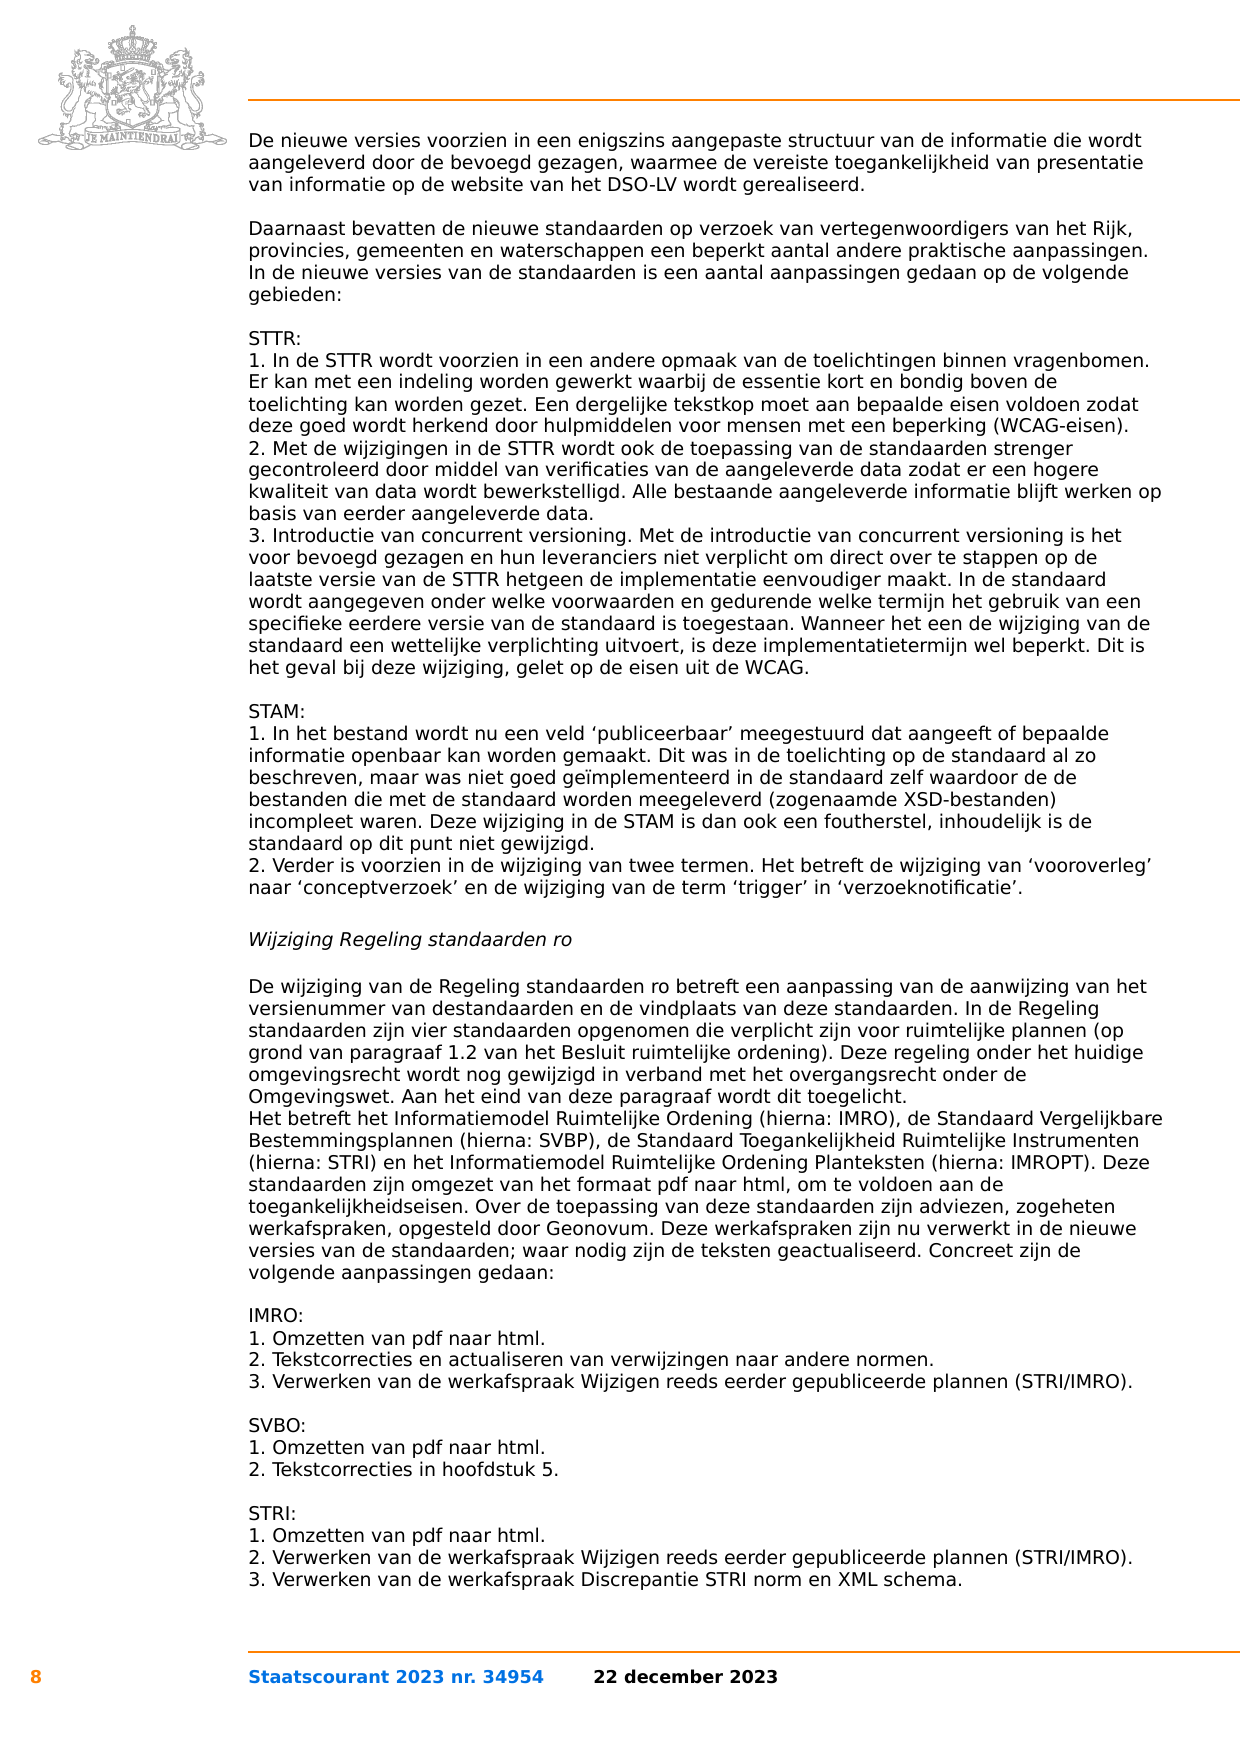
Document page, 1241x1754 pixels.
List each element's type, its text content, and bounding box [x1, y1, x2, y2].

text 2. Verwerken van de werkafspraak Wijzigen reeds eerder gepubliceerde plannen (STRI/IMRO). [248, 1547, 1163, 1569]
text 3. Verwerken van de werkafspraak Discrepantie STRI norm en XML schema. [248, 1569, 1163, 1591]
text STTR: [248, 327, 1163, 349]
text 2. Tekstcorrecties in hoofdstuk 5. [248, 1459, 1163, 1481]
text Het betreft het Informatiemodel Ruimtelijke Ordening (hierna: IMRO), de Standaard Vergelijkbare Bestemmingsplannen (hierna: SVBP), de Standaard Toegankelijkheid Ruimtelijke Instrumenten (hierna: STRI) en het Informatiemodel Ruimtelijke Ordening Planteksten (hierna: IMROPT). Deze standaarden zijn omgezet van het formaat pdf naar html, om te voldoen aan de toegankelijkheidseisen. Over de toepassing van deze standaarden zijn adviezen, zogeheten werkafspraken, opgesteld door Geonovum. Deze werkafspraken zijn nu verwerkt in de nieuwe versies van de standaarden; waar nodig zijn de teksten geactualiseerd. Concreet zijn de volgende aanpassingen gedaan: [248, 1108, 1163, 1283]
text 1. In het bestand wordt nu een veld ‘publiceerbaar’ meegestuurd dat aangeeft of bepaalde informatie openbaar kan worden gemaakt. Dit was in de toelichting op de standaard al zo beschreven, maar was niet goed geïmplementeerd in de standaard zelf waardoor de de bestanden die met de standaard worden meegeleverd (zogenaamde XSD-bestanden) incompleet waren. Deze wijziging in de STAM is dan ook een foutherstel, inhoudelijk is de standaard op dit punt niet gewijzigd. [248, 723, 1163, 855]
picture [38, 25, 227, 150]
text SVBO: [248, 1415, 1163, 1437]
text STRI: [248, 1503, 1163, 1525]
text 1. Omzetten van pdf naar html. [248, 1525, 1163, 1547]
text 2. Met de wijzigingen in de STTR wordt ook de toepassing van de standaarden strenger gecontroleerd door middel van verificaties van de aangeleverde data zodat er een hogere kwaliteit van data wordt bewerkstelligd. Alle bestaande aangeleverde informatie blijft werken op basis van eerder aangeleverde data. [248, 437, 1163, 525]
subtitle Wijziging Regeling standaarden ro [248, 929, 1163, 951]
text 3. Introductie van concurrent versioning. Met de introductie van concurrent versioning is het voor bevoegd gezagen en hun leveranciers niet verplicht om direct over te stappen op de laatste versie van de STTR hetgeen de implementatie eenvoudiger maakt. In de standaard wordt aangegeven onder welke voorwaarden en gedurende welke termijn het gebruik van een specifieke eerdere versie van de standaard is toegestaan. Wanneer het een de wijziging van de standaard een wettelijke verplichting uitvoert, is deze implementatietermijn wel beperkt. Dit is het geval bij deze wijziging, gelet op de eisen uit de WCAG. [248, 525, 1163, 679]
text 1. Omzetten van pdf naar html. [248, 1327, 1163, 1349]
text In de nieuwe versies van de standaarden is een aantal aanpassingen gedaan op de volgende gebieden: [248, 262, 1163, 306]
text 1. In de STTR wordt voorzien in een andere opmaak van de toelichtingen binnen vragenbomen. Er kan met een indeling worden gewerkt waarbij de essentie kort en bondig boven de toelichting kan worden gezet. Een dergelijke tekstkop moet aan bepaalde eisen voldoen zodat deze goed wordt herkend door hulpmiddelen voor mensen met een beperking (WCAG-eisen). [248, 349, 1163, 437]
text De nieuwe versies voorzien in een enigszins aangepaste structuur van de informatie die wordt aangeleverd door de bevoegd gezagen, waarmee de vereiste toegankelijkheid van presentatie van informatie op de website van het DSO-LV wordt gerealiseerd. [248, 130, 1163, 196]
text 2. Verder is voorzien in de wijziging van twee termen. Het betreft de wijziging van ‘vooroverleg’ naar ‘conceptverzoek’ en de wijziging van de term ‘trigger’ in ‘verzoeknotificatie’. [248, 855, 1163, 899]
text 2. Tekstcorrecties en actualiseren van verwijzingen naar andere normen. [248, 1349, 1163, 1371]
text IMRO: [248, 1305, 1163, 1327]
text Daarnaast bevatten de nieuwe standaarden op verzoek van vertegenwoordigers van het Rijk, provincies, gemeenten en waterschappen een beperkt aantal andere praktische aanpassingen. [248, 218, 1163, 262]
text 3. Verwerken van de werkafspraak Wijzigen reeds eerder gepubliceerde plannen (STRI/IMRO). [248, 1371, 1163, 1393]
text 1. Omzetten van pdf naar html. [248, 1437, 1163, 1459]
text De wijziging van de Regeling standaarden ro betreft een aanpassing van de aanwijzing van het versienummer van destandaarden en de vindplaats van deze standaarden. In de Regeling standaarden zijn vier standaarden opgenomen die verplicht zijn voor ruimtelijke plannen (op grond van paragraaf 1.2 van het Besluit ruimtelijke ordening). Deze regeling onder het huidige omgevingsrecht wordt nog gewijzigd in verband met het overgangsrecht onder de Omgevingswet. Aan het eind van deze paragraaf wordt dit toegelicht. [248, 976, 1163, 1108]
text STAM: [248, 701, 1163, 723]
